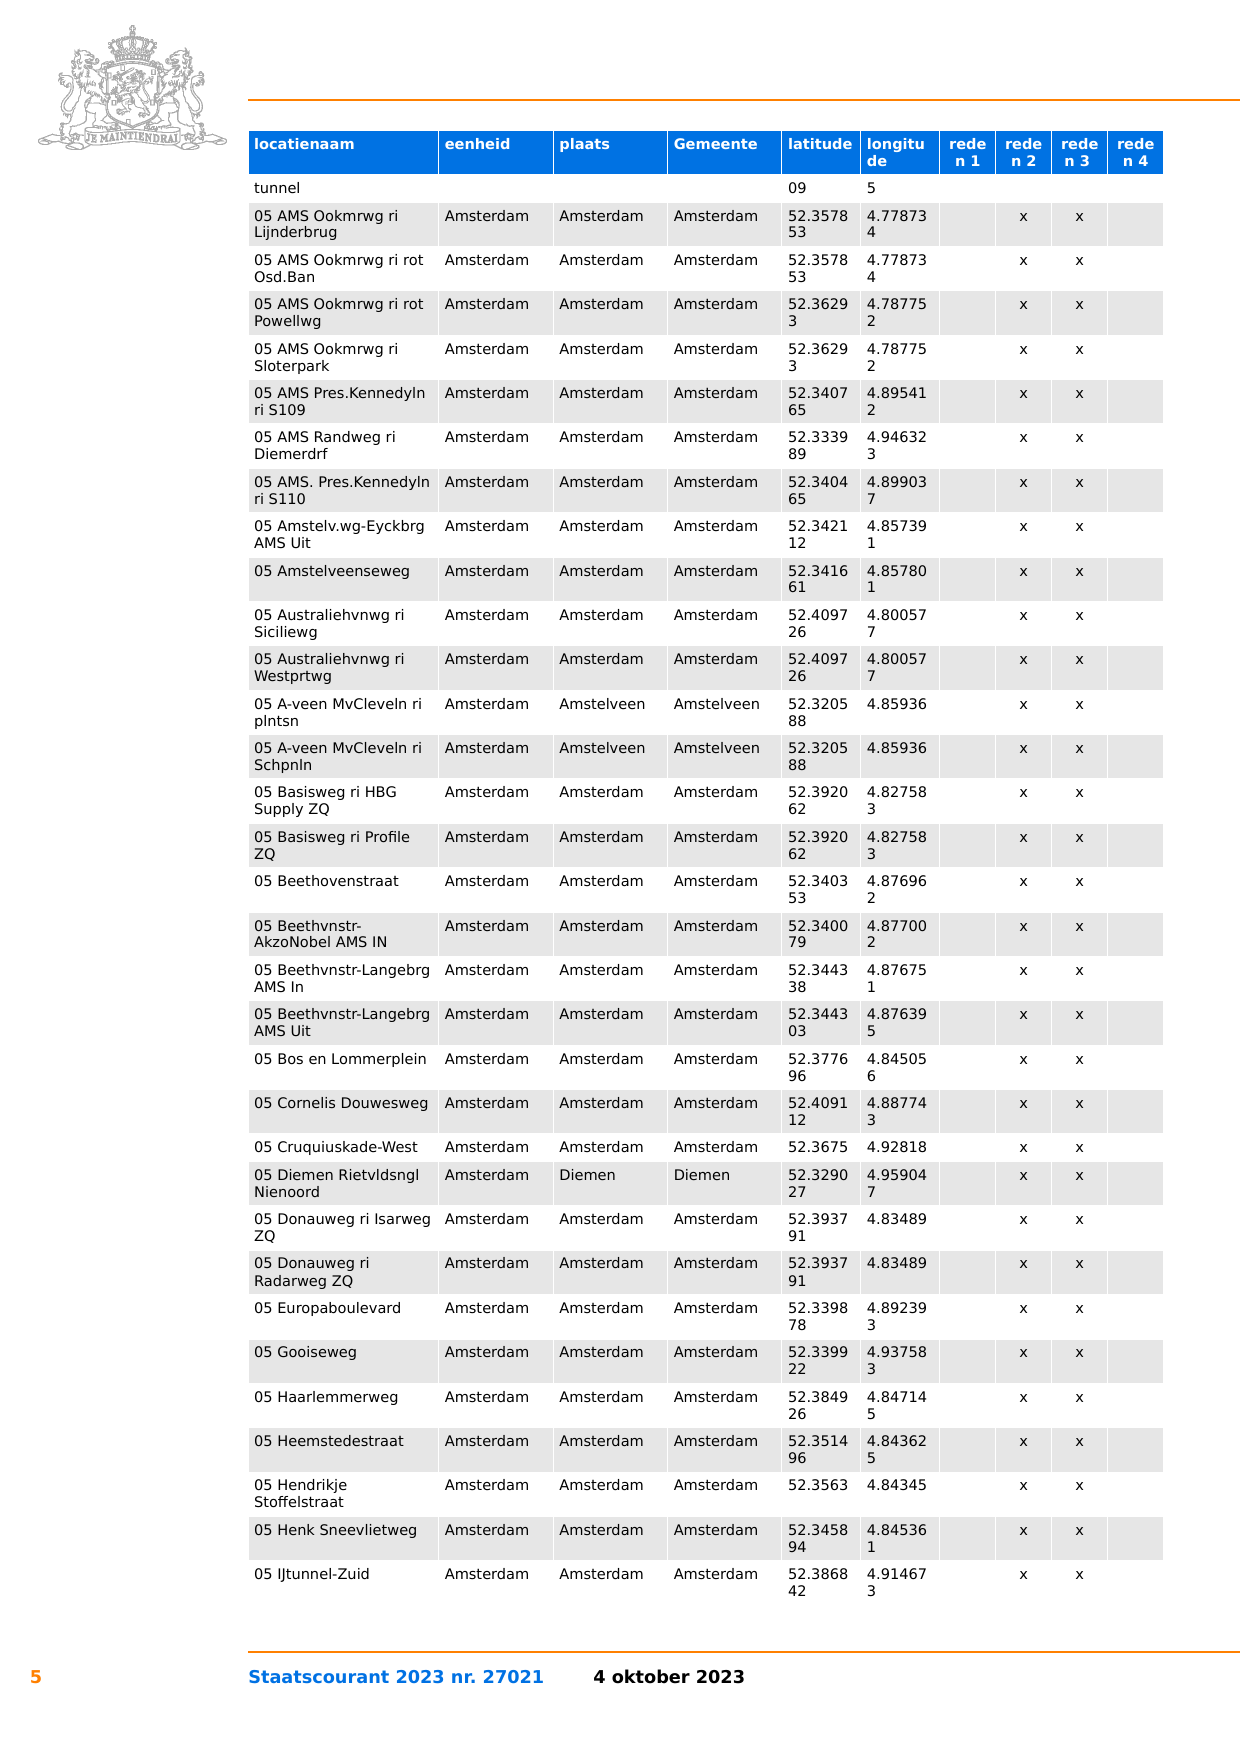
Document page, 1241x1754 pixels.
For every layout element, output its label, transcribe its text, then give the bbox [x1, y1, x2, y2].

table_cell Amsterdam [668, 558, 781, 601]
table_cell Amsterdam [668, 247, 781, 290]
table_cell Amsterdam [554, 1206, 667, 1250]
table_cell 4.800577 [861, 602, 939, 645]
table_cell Amsterdam [554, 780, 667, 823]
table_cell x [996, 913, 1051, 956]
table_cell Amsterdam [668, 425, 781, 468]
table_cell 4.937583 [861, 1340, 939, 1383]
table_cell 05 Henk Sneevlietweg [249, 1517, 438, 1560]
table_cell 4.876751 [861, 957, 939, 1000]
table_cell [940, 1428, 995, 1472]
table_cell x [1052, 247, 1107, 290]
table_cell Amsterdam [554, 957, 667, 1000]
table_cell Amsterdam [554, 1135, 667, 1161]
table_cell Amsterdam [439, 513, 553, 557]
table_cell 52.333989 [782, 425, 860, 468]
table_cell [1108, 380, 1163, 423]
table_cell tunnel [249, 175, 438, 202]
table_cell Amsterdam [439, 247, 553, 290]
table_cell Amsterdam [554, 1046, 667, 1089]
table_cell 4.83489 [861, 1206, 939, 1250]
table_cell 05 Haarlemmerweg [249, 1384, 438, 1427]
table_cell x [1052, 380, 1107, 423]
table_cell 52.340079 [782, 913, 860, 956]
table_cell x [996, 1473, 1051, 1516]
table_cell x [1052, 602, 1107, 645]
table_cell [1108, 469, 1163, 512]
table_cell 4.827583 [861, 824, 939, 867]
table_cell 05 Beethvnstr-AkzoNobel AMS IN [249, 913, 438, 956]
table_cell x [996, 513, 1051, 557]
table_cell Amsterdam [439, 425, 553, 468]
table_cell 52.3563 [782, 1473, 860, 1516]
table_cell x [996, 1384, 1051, 1427]
table_cell 52.392062 [782, 780, 860, 823]
table_cell 52.339922 [782, 1340, 860, 1383]
table_cell x [1052, 1162, 1107, 1205]
table_header eenheid [439, 131, 553, 174]
table_cell 52.342112 [782, 513, 860, 557]
table_cell [940, 1206, 995, 1250]
table_cell [1108, 1090, 1163, 1133]
table_cell Amsterdam [554, 1340, 667, 1383]
table_cell 05 Beethvnstr-Langebrg AMS In [249, 957, 438, 1000]
table_cell 52.393791 [782, 1206, 860, 1250]
table_cell Amsterdam [554, 513, 667, 557]
table_cell 4.877002 [861, 913, 939, 956]
table_cell x [1052, 1251, 1107, 1294]
table_cell Amstelveen [668, 735, 781, 778]
table_cell x [996, 1090, 1051, 1133]
table_cell x [996, 1046, 1051, 1089]
table_cell 5 [861, 175, 939, 202]
table_cell Amsterdam [439, 957, 553, 1000]
table_cell Amsterdam [668, 203, 781, 246]
table_cell Amsterdam [439, 1135, 553, 1161]
picture [38, 25, 227, 150]
table_cell Diemen [554, 1162, 667, 1205]
table_cell [1108, 1001, 1163, 1045]
table_cell Amsterdam [668, 1090, 781, 1133]
table_cell 05 Basisweg ri Profile ZQ [249, 824, 438, 867]
table_cell [940, 691, 995, 734]
table_cell Amsterdam [554, 1001, 667, 1045]
table_cell x [1052, 1428, 1107, 1472]
table_cell 4.857801 [861, 558, 939, 601]
table_cell [940, 558, 995, 601]
table_cell x [996, 380, 1051, 423]
table_cell Amsterdam [439, 735, 553, 778]
table_cell x [1052, 558, 1107, 601]
table_cell Amsterdam [668, 291, 781, 335]
table_cell [940, 824, 995, 867]
table_cell [940, 203, 995, 246]
table_cell [940, 735, 995, 778]
table_cell 4.876395 [861, 1001, 939, 1045]
table_cell Amsterdam [554, 469, 667, 512]
table_cell Amsterdam [554, 558, 667, 601]
table_header Gemeente [668, 131, 781, 174]
table_cell 05 IJtunnel-Zuid [249, 1561, 438, 1605]
table_cell x [996, 291, 1051, 335]
table_cell x [1052, 1090, 1107, 1133]
table_cell [1052, 175, 1107, 202]
table_cell Amsterdam [439, 1473, 553, 1516]
table_cell 52.409112 [782, 1090, 860, 1133]
table_cell Amsterdam [668, 1561, 781, 1605]
table_cell [940, 1251, 995, 1294]
table_cell 52.340465 [782, 469, 860, 512]
table_cell 4.876962 [861, 868, 939, 912]
table_cell [940, 1090, 995, 1133]
table_cell 4.85936 [861, 691, 939, 734]
table_cell x [996, 1428, 1051, 1472]
table_cell 4.787752 [861, 291, 939, 335]
table_cell [1108, 1295, 1163, 1338]
table_cell [940, 868, 995, 912]
table_cell 05 Gooiseweg [249, 1340, 438, 1383]
table_cell [940, 913, 995, 956]
table_cell 52.340765 [782, 380, 860, 423]
table_cell 52.344338 [782, 957, 860, 1000]
table_cell x [1052, 735, 1107, 778]
table_cell x [996, 247, 1051, 290]
table_cell x [1052, 1384, 1107, 1427]
table_cell x [996, 1340, 1051, 1383]
table_cell 52.357853 [782, 247, 860, 290]
table_cell Amsterdam [439, 824, 553, 867]
table_cell Amsterdam [554, 1473, 667, 1516]
table_cell [940, 175, 995, 202]
table_cell Amsterdam [554, 1561, 667, 1605]
table_cell 05 AMS Ookmrwg ri Sloterpark [249, 336, 438, 379]
table_cell [940, 1473, 995, 1516]
table_cell Amsterdam [668, 380, 781, 423]
table_cell [940, 291, 995, 335]
table_cell x [1052, 1001, 1107, 1045]
table_cell x [1052, 1206, 1107, 1250]
table_cell 05 AMS Ookmrwg ri rot Osd.Ban [249, 247, 438, 290]
table_cell Amsterdam [668, 336, 781, 379]
table_cell 05 Heemstedestraat [249, 1428, 438, 1472]
table_cell 4.778734 [861, 203, 939, 246]
table_cell 52.36293 [782, 336, 860, 379]
table_cell [940, 380, 995, 423]
table_cell [940, 646, 995, 690]
table_cell 05 Europaboulevard [249, 1295, 438, 1338]
table_cell [1108, 913, 1163, 956]
table_cell Amsterdam [439, 1251, 553, 1294]
table_cell 52.393791 [782, 1251, 860, 1294]
table_cell Amsterdam [668, 469, 781, 512]
table_cell [1108, 868, 1163, 912]
table_cell [1108, 425, 1163, 468]
table_cell 05 Basisweg ri HBG Supply ZQ [249, 780, 438, 823]
table_header reden 1 [940, 131, 995, 174]
table_cell x [1052, 913, 1107, 956]
table_cell [1108, 646, 1163, 690]
table_cell 52.329027 [782, 1162, 860, 1205]
table_cell Amsterdam [554, 868, 667, 912]
table_cell x [1052, 957, 1107, 1000]
table_cell 4.787752 [861, 336, 939, 379]
table_cell Amsterdam [439, 1001, 553, 1045]
table_cell Amsterdam [439, 646, 553, 690]
table_cell x [996, 336, 1051, 379]
table_cell x [996, 1517, 1051, 1560]
table_cell x [996, 646, 1051, 690]
table_cell x [1052, 868, 1107, 912]
table_cell Amsterdam [668, 1428, 781, 1472]
table_cell Diemen [668, 1162, 781, 1205]
table_cell [940, 1384, 995, 1427]
table_cell [1108, 1162, 1163, 1205]
table_cell [1108, 1517, 1163, 1560]
table_cell Amsterdam [668, 868, 781, 912]
table_cell Amsterdam [554, 1295, 667, 1338]
table_cell Amsterdam [439, 913, 553, 956]
table_cell 4.959047 [861, 1162, 939, 1205]
table_cell 4.892393 [861, 1295, 939, 1338]
table_cell [940, 425, 995, 468]
table_cell 52.344303 [782, 1001, 860, 1045]
table_cell 4.845361 [861, 1517, 939, 1560]
table_cell [996, 175, 1051, 202]
table_cell 52.345894 [782, 1517, 860, 1560]
table_cell 05 Cornelis Douwesweg [249, 1090, 438, 1133]
table_cell [940, 336, 995, 379]
table_cell Amsterdam [668, 1046, 781, 1089]
table_cell Amsterdam [439, 1295, 553, 1338]
table_cell 4.887743 [861, 1090, 939, 1133]
table_cell [1108, 1340, 1163, 1383]
table_cell [1108, 203, 1163, 246]
table_cell [940, 1340, 995, 1383]
table_cell Amsterdam [668, 957, 781, 1000]
table_cell x [996, 1251, 1051, 1294]
table_cell [940, 1561, 995, 1605]
table_cell Amsterdam [668, 1340, 781, 1383]
table_cell 4.857391 [861, 513, 939, 557]
table_cell 4.800577 [861, 646, 939, 690]
table_cell x [1052, 291, 1107, 335]
table_cell 05 Amstelveenseweg [249, 558, 438, 601]
table_cell [1108, 1046, 1163, 1089]
table_cell x [1052, 336, 1107, 379]
table_cell x [1052, 646, 1107, 690]
table_cell Amsterdam [554, 1428, 667, 1472]
table_cell x [996, 469, 1051, 512]
table_cell Amsterdam [668, 1295, 781, 1338]
table_cell [554, 175, 667, 202]
table_cell 05 Diemen Rietvldsngl Nienoord [249, 1162, 438, 1205]
table_cell [1108, 1384, 1163, 1427]
table_cell 4.83489 [861, 1251, 939, 1294]
table_cell x [1052, 824, 1107, 867]
table_cell 05 Beethvnstr-Langebrg AMS Uit [249, 1001, 438, 1045]
table_cell 05 A-veen MvCleveln ri plntsn [249, 691, 438, 734]
table_cell 09 [782, 175, 860, 202]
table_cell [1108, 1473, 1163, 1516]
table_header reden 4 [1108, 131, 1163, 174]
table_cell [940, 247, 995, 290]
table_cell 52.320588 [782, 735, 860, 778]
table_cell Amsterdam [668, 1251, 781, 1294]
table_cell 4.843625 [861, 1428, 939, 1472]
table_cell [1108, 1428, 1163, 1472]
table_cell x [1052, 1295, 1107, 1338]
table_cell x [1052, 1473, 1107, 1516]
table_cell Amsterdam [439, 203, 553, 246]
table_cell 52.384926 [782, 1384, 860, 1427]
table_cell [1108, 691, 1163, 734]
table_cell [940, 469, 995, 512]
table_cell x [996, 602, 1051, 645]
table_cell Amsterdam [668, 1517, 781, 1560]
table_header plaats [554, 131, 667, 174]
table_cell Amsterdam [554, 646, 667, 690]
table_cell Amsterdam [554, 336, 667, 379]
table_cell Amsterdam [554, 602, 667, 645]
table_cell x [1052, 1517, 1107, 1560]
table_cell [1108, 1135, 1163, 1161]
table_cell 05 AMS Ookmrwg ri rot Powellwg [249, 291, 438, 335]
table_cell 4.827583 [861, 780, 939, 823]
table_cell [439, 175, 553, 202]
table_cell Amsterdam [439, 1046, 553, 1089]
table_cell 4.92818 [861, 1135, 939, 1161]
table_cell x [1052, 513, 1107, 557]
table_cell Amsterdam [439, 691, 553, 734]
table_cell x [1052, 1046, 1107, 1089]
table_cell Amsterdam [439, 1162, 553, 1205]
table_cell 52.409726 [782, 602, 860, 645]
table_cell Amsterdam [668, 1001, 781, 1045]
table_cell Amsterdam [439, 558, 553, 601]
table_cell [668, 175, 781, 202]
table_cell [1108, 513, 1163, 557]
table_cell 05 Cruquiuskade-West [249, 1135, 438, 1161]
table_cell Amsterdam [439, 1517, 553, 1560]
table_cell [940, 780, 995, 823]
table_cell Amsterdam [554, 291, 667, 335]
table_cell x [996, 1162, 1051, 1205]
table_cell 05 Australiehvnwg ri Westprtwg [249, 646, 438, 690]
table_cell Amsterdam [554, 247, 667, 290]
table_cell 05 A-veen MvCleveln ri Schpnln [249, 735, 438, 778]
table_cell Amsterdam [668, 1206, 781, 1250]
table_cell [1108, 780, 1163, 823]
table_cell [940, 1001, 995, 1045]
table_cell 05 Australiehvnwg ri Siciliewg [249, 602, 438, 645]
table_cell Amsterdam [439, 1206, 553, 1250]
table_cell Amsterdam [554, 1517, 667, 1560]
table_cell 05 Donauweg ri Isarweg ZQ [249, 1206, 438, 1250]
table_cell Amsterdam [554, 203, 667, 246]
table_cell 05 Amstelv.wg-Eyckbrg AMS Uit [249, 513, 438, 557]
table_cell [940, 1517, 995, 1560]
table_cell x [1052, 469, 1107, 512]
table_cell [1108, 1251, 1163, 1294]
table_cell x [996, 1206, 1051, 1250]
table_cell [1108, 336, 1163, 379]
table_cell Amsterdam [439, 380, 553, 423]
table_cell [940, 957, 995, 1000]
table_cell [940, 1162, 995, 1205]
table_cell Amsterdam [554, 824, 667, 867]
table_cell 52.392062 [782, 824, 860, 867]
table_cell 4.899037 [861, 469, 939, 512]
table_cell 05 AMS. Pres.Kennedyln ri S110 [249, 469, 438, 512]
table_cell x [996, 425, 1051, 468]
table_cell Amstelveen [554, 691, 667, 734]
table_cell Amsterdam [439, 1090, 553, 1133]
table_cell 4.85936 [861, 735, 939, 778]
table_cell Amsterdam [668, 646, 781, 690]
table_cell x [1052, 1561, 1107, 1605]
table_cell 4.946323 [861, 425, 939, 468]
table_cell 52.409726 [782, 646, 860, 690]
table_cell x [996, 868, 1051, 912]
table_cell x [1052, 780, 1107, 823]
table_cell x [996, 1561, 1051, 1605]
table_cell 05 AMS Ookmrwg ri Lijnderbrug [249, 203, 438, 246]
table_cell 05 Bos en Lommerplein [249, 1046, 438, 1089]
table_cell Amsterdam [554, 1384, 667, 1427]
table_cell Amsterdam [554, 425, 667, 468]
table_cell 52.339878 [782, 1295, 860, 1338]
table_cell Amsterdam [668, 1473, 781, 1516]
table_cell [940, 1046, 995, 1089]
table_cell Amsterdam [668, 1384, 781, 1427]
table_cell [1108, 957, 1163, 1000]
table_cell Amsterdam [439, 1340, 553, 1383]
table_cell 05 AMS Pres.Kennedyln ri S109 [249, 380, 438, 423]
table_cell x [996, 1001, 1051, 1045]
table_cell Amsterdam [439, 602, 553, 645]
table_header longitude [861, 131, 939, 174]
table_cell Amsterdam [554, 1090, 667, 1133]
table_cell 52.377696 [782, 1046, 860, 1089]
table_cell 4.845056 [861, 1046, 939, 1089]
table_cell x [1052, 1135, 1107, 1161]
table_cell Amsterdam [439, 1561, 553, 1605]
table_cell x [996, 780, 1051, 823]
table_cell Amstelveen [668, 691, 781, 734]
table_cell Amsterdam [554, 1251, 667, 1294]
table_header locatienaam [249, 131, 438, 174]
table_cell [1108, 291, 1163, 335]
table_cell Amsterdam [668, 824, 781, 867]
table_header reden 2 [996, 131, 1051, 174]
table_cell x [1052, 1340, 1107, 1383]
table_cell x [996, 824, 1051, 867]
table_cell Amsterdam [554, 380, 667, 423]
table_cell 52.351496 [782, 1428, 860, 1472]
table_cell 52.386842 [782, 1561, 860, 1605]
table_cell Amstelveen [554, 735, 667, 778]
table_cell x [1052, 203, 1107, 246]
table_cell Amsterdam [439, 868, 553, 912]
table_cell 05 AMS Randweg ri Diemerdrf [249, 425, 438, 468]
table_cell Amsterdam [554, 913, 667, 956]
table_cell Amsterdam [668, 602, 781, 645]
table_cell Amsterdam [668, 780, 781, 823]
table_cell 52.357853 [782, 203, 860, 246]
table_cell x [996, 1295, 1051, 1338]
table_cell Amsterdam [668, 513, 781, 557]
table_cell [1108, 824, 1163, 867]
table_header reden 3 [1052, 131, 1107, 174]
table_cell [1108, 602, 1163, 645]
table_cell Amsterdam [439, 469, 553, 512]
table_cell 52.340353 [782, 868, 860, 912]
table_header latitude [782, 131, 860, 174]
table_cell [940, 513, 995, 557]
table_cell x [996, 957, 1051, 1000]
table_cell 05 Donauweg ri Radarweg ZQ [249, 1251, 438, 1294]
table_cell x [996, 203, 1051, 246]
table_cell 4.914673 [861, 1561, 939, 1605]
table_cell Amsterdam [439, 1384, 553, 1427]
table_cell 52.320588 [782, 691, 860, 734]
table_cell [1108, 1206, 1163, 1250]
table_cell x [1052, 691, 1107, 734]
table_cell Amsterdam [439, 291, 553, 335]
table_cell x [996, 558, 1051, 601]
table_cell Amsterdam [668, 1135, 781, 1161]
table_cell 4.847145 [861, 1384, 939, 1427]
table_cell x [1052, 425, 1107, 468]
table_cell 05 Hendrikje Stoffelstraat [249, 1473, 438, 1516]
table_cell [1108, 1561, 1163, 1605]
table_cell 52.3675 [782, 1135, 860, 1161]
table_cell 52.36293 [782, 291, 860, 335]
table_cell Amsterdam [439, 1428, 553, 1472]
table_cell x [996, 735, 1051, 778]
table_cell [940, 602, 995, 645]
table_cell [940, 1135, 995, 1161]
table_cell [1108, 175, 1163, 202]
table_cell 4.895412 [861, 380, 939, 423]
table_cell [1108, 247, 1163, 290]
table_cell x [996, 1135, 1051, 1161]
table_cell Amsterdam [439, 336, 553, 379]
table_cell 4.778734 [861, 247, 939, 290]
table_cell [940, 1295, 995, 1338]
table_cell x [996, 691, 1051, 734]
table_cell 05 Beethovenstraat [249, 868, 438, 912]
table_cell Amsterdam [668, 913, 781, 956]
table_cell 52.341661 [782, 558, 860, 601]
table_cell [1108, 735, 1163, 778]
table_cell 4.84345 [861, 1473, 939, 1516]
table_cell [1108, 558, 1163, 601]
table_cell Amsterdam [439, 780, 553, 823]
